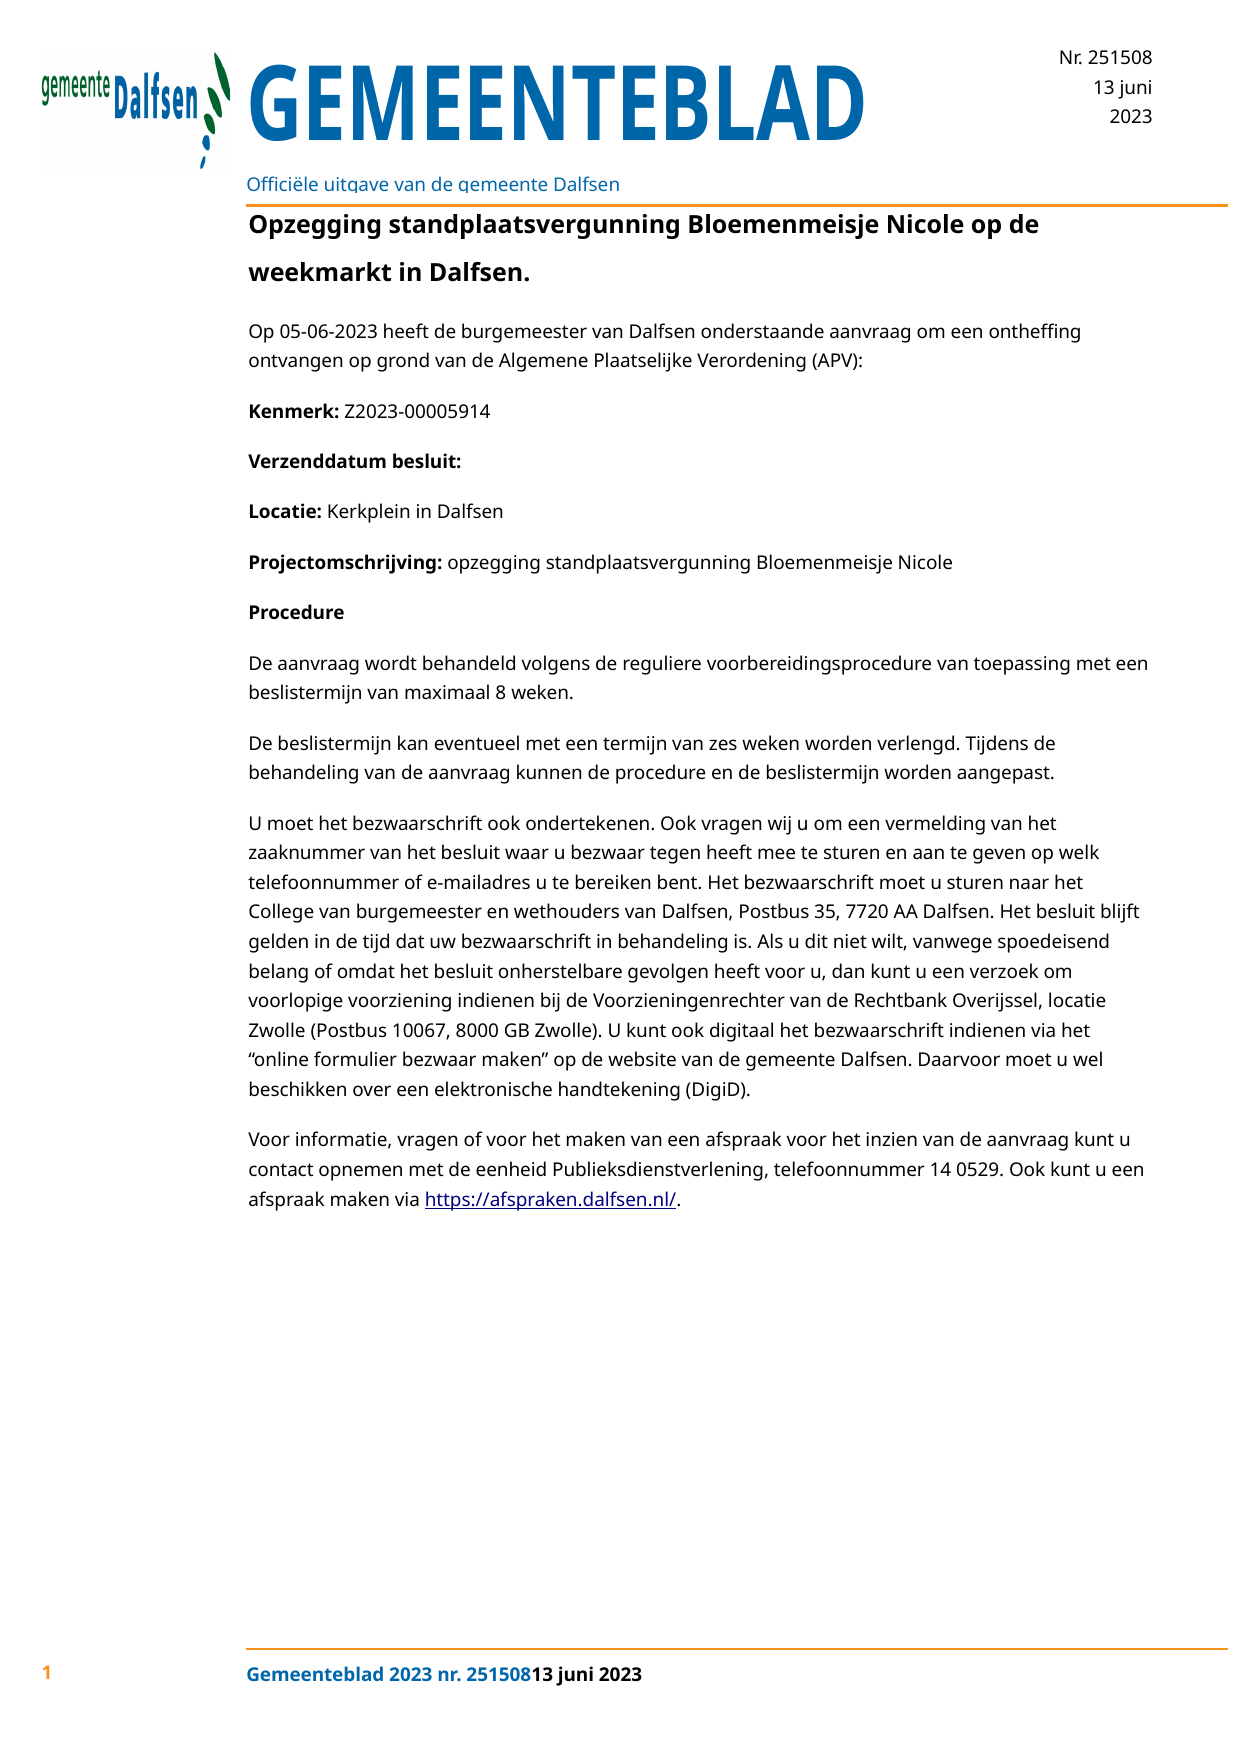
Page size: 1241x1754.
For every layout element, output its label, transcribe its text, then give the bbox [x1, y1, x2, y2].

text Locatie: Kerkplein in Dalfsen [248, 499, 1152, 524]
text De beslistermijn kan eventueel met een termijn van zes weken worden verlengd. Tijdens de behandeling van de aanvraag kunnen de procedure en de beslistermijn worden aangepast. [248, 730, 1152, 785]
text Verzenddatum besluit: [248, 448, 1152, 474]
text Procedure [248, 599, 1152, 625]
text Kenmerk: Z2023-00005914 [248, 398, 1152, 424]
text Opzegging standplaatsvergunning Bloemenmeisje Nicole op de weekmarkt in Dalfsen. [248, 207, 1152, 288]
text U moet het bezwaarschrift ook ondertekenen. Ook vragen wij u om een vermelding van het zaaknummer van het besluit waar u bezwaar tegen heeft mee te sturen en aan te geven op welk telefoonnummer of e-mailadres u te bereiken bent. Het bezwaarschrift moet u sturen naar het College van burgemeester en wethouders van Dalfsen, Postbus 35, 7720 AA Dalfsen. Het besluit blijft gelden in de tijd dat uw bezwaarschrift in behandeling is. Als u dit niet wilt, vanwege spoedeisend belang of omdat het besluit onherstelbare gevolgen heeft voor u, dan kunt u een verzoek om voorlopige voorziening indienen bij de Voorzieningenrechter van de Rechtbank Overijssel, locatie Zwolle (Postbus 10067, 8000 GB Zwolle). U kunt ook digitaal het bezwaarschrift indienen via het “online formulier bezwaar maken” op de website van de gemeente Dalfsen. Daarvoor moet u wel beschikken over een elektronische handtekening (DigiD). [248, 810, 1152, 1102]
text Projectomschrijving: opzegging standplaatsvergunning Bloemenmeisje Nicole [248, 549, 1152, 575]
text Op 05-06-2023 heeft de burgemeester van Dalfsen onderstaande aanvraag om een ontheffing ontvangen op grond van de Algemene Plaatselijke Verordening (APV): [248, 318, 1152, 373]
text Voor informatie, vragen of voor het maken van een afspraak voor het inzien van de aanvraag kunt u contact opnemen met de eenheid Publieksdienstverlening, telefoonnummer 14 0529. Ook kunt u een afspraak maken via https://afspraken.dalfsen.nl/. [248, 1127, 1152, 1212]
text De aanvraag wordt behandeld volgens de reguliere voorbereidingsprocedure van toepassing met een beslistermijn van maximaal 8 weken. [248, 650, 1152, 705]
picture [41, 47, 231, 172]
